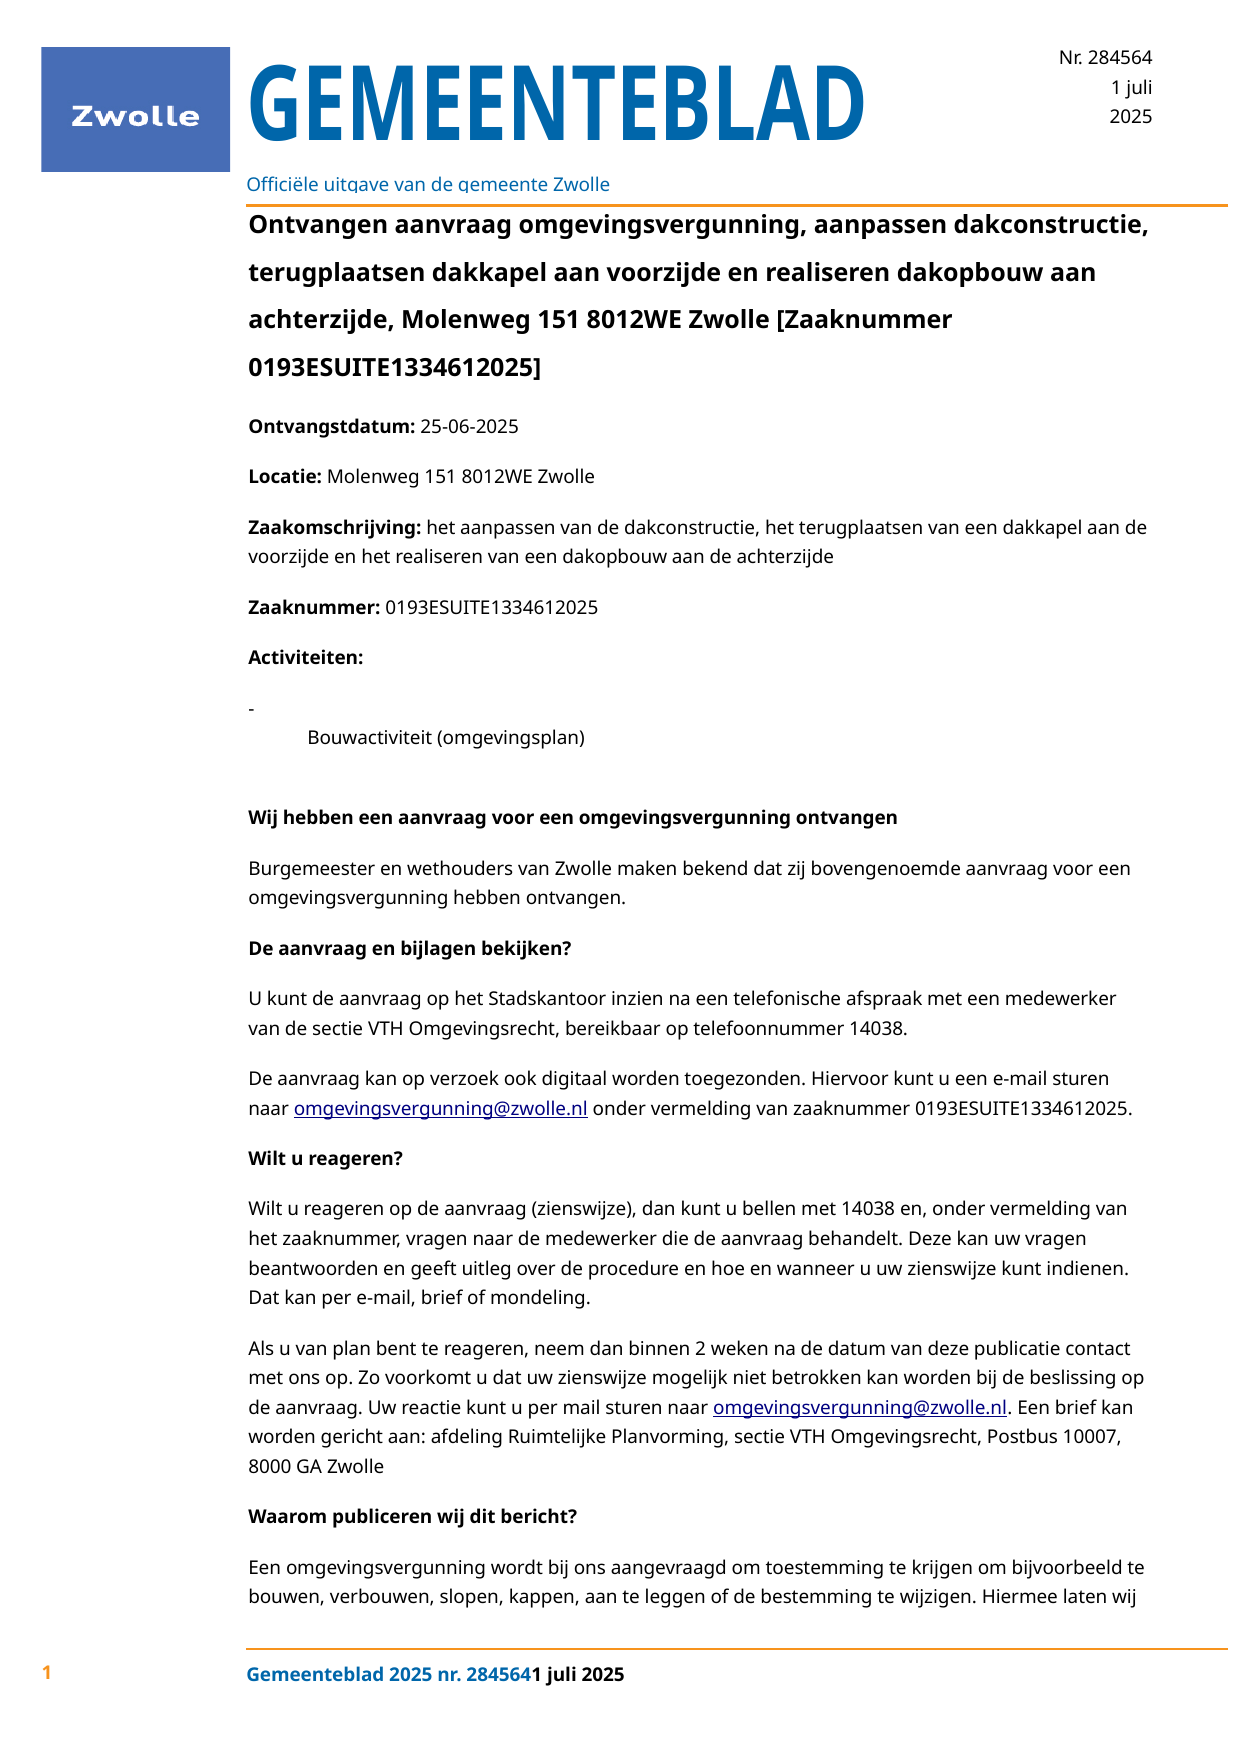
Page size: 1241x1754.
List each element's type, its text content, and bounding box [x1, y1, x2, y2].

picture [41, 47, 231, 172]
text Een omgevingsvergunning wordt bij ons aangevraagd om toestemming te krijgen om bijvoorbeeld te bouwen, verbouwen, slopen, kappen, aan te leggen of de bestemming te wijzigen. Hiermee laten wij [248, 1554, 1152, 1609]
text Zaaknummer: 0193ESUITE1334612025 [248, 594, 1152, 620]
text Wilt u reageren op de aanvraag (zienswijze), dan kunt u bellen met 14038 en, onder vermelding van het zaaknummer, vragen naar de medewerker die de aanvraag behandelt. Deze kan uw vragen beantwoorden en geeft uitleg over de procedure en hoe en wanneer u uw zienswijze kunt indienen. Dat kan per e-mail, brief of mondeling. [248, 1196, 1152, 1310]
text Locatie: Molenweg 151 8012WE Zwolle [248, 463, 1152, 489]
text Activiteiten: [248, 644, 1152, 670]
text Wilt u reageren? [248, 1145, 1152, 1171]
text Ontvangen aanvraag omgevingsvergunning, aanpassen dakconstructie, terugplaatsen dakkapel aan voorzijde en realiseren dakopbouw aan achterzijde, Molenweg 151 8012WE Zwolle [Zaaknummer 0193ESUITE1334612025] [248, 207, 1152, 384]
list Bouwactiviteit (omgevingsplan) [248, 724, 1152, 750]
text Waarom publiceren wij dit bericht? [248, 1503, 1152, 1529]
text Zaakomschrijving: het aanpassen van de dakconstructie, het terugplaatsen van een dakkapel aan de voorzijde en het realiseren van een dakopbouw aan de achterzijde [248, 514, 1152, 569]
text De aanvraag en bijlagen bekijken? [248, 935, 1152, 961]
text Ontvangstdatum: 25-06-2025 [248, 413, 1152, 439]
text De aanvraag kan op verzoek ook digitaal worden toegezonden. Hiervoor kunt u een e-mail sturen naar omgevingsvergunning@zwolle.nl onder vermelding van zaaknummer 0193ESUITE1334612025. [248, 1065, 1152, 1121]
text Als u van plan bent te reageren, neem dan binnen 2 weken na de datum van deze publicatie contact met ons op. Zo voorkomt u dat uw zienswijze mogelijk niet betrokken kan worden bij de beslissing op de aanvraag. Uw reactie kunt u per mail sturen naar omgevingsvergunning@zwolle.nl. Een brief kan worden gericht aan: afdeling Ruimtelijke Planvorming, sectie VTH Omgevingsrecht, Postbus 10007, 8000 GA Zwolle [248, 1335, 1152, 1479]
text U kunt de aanvraag op het Stadskantoor inzien na een telefonische afspraak met een medewerker van de sectie VTH Omgevingsrecht, bereikbaar op telefoonnummer 14038. [248, 985, 1152, 1041]
text Burgemeester en wethouders van Zwolle maken bekend dat zij bovengenoemde aanvraag voor een omgevingsvergunning hebben ontvangen. [248, 855, 1152, 910]
text Wij hebben een aanvraag voor een omgevingsvergunning ontvangen [248, 804, 1152, 830]
